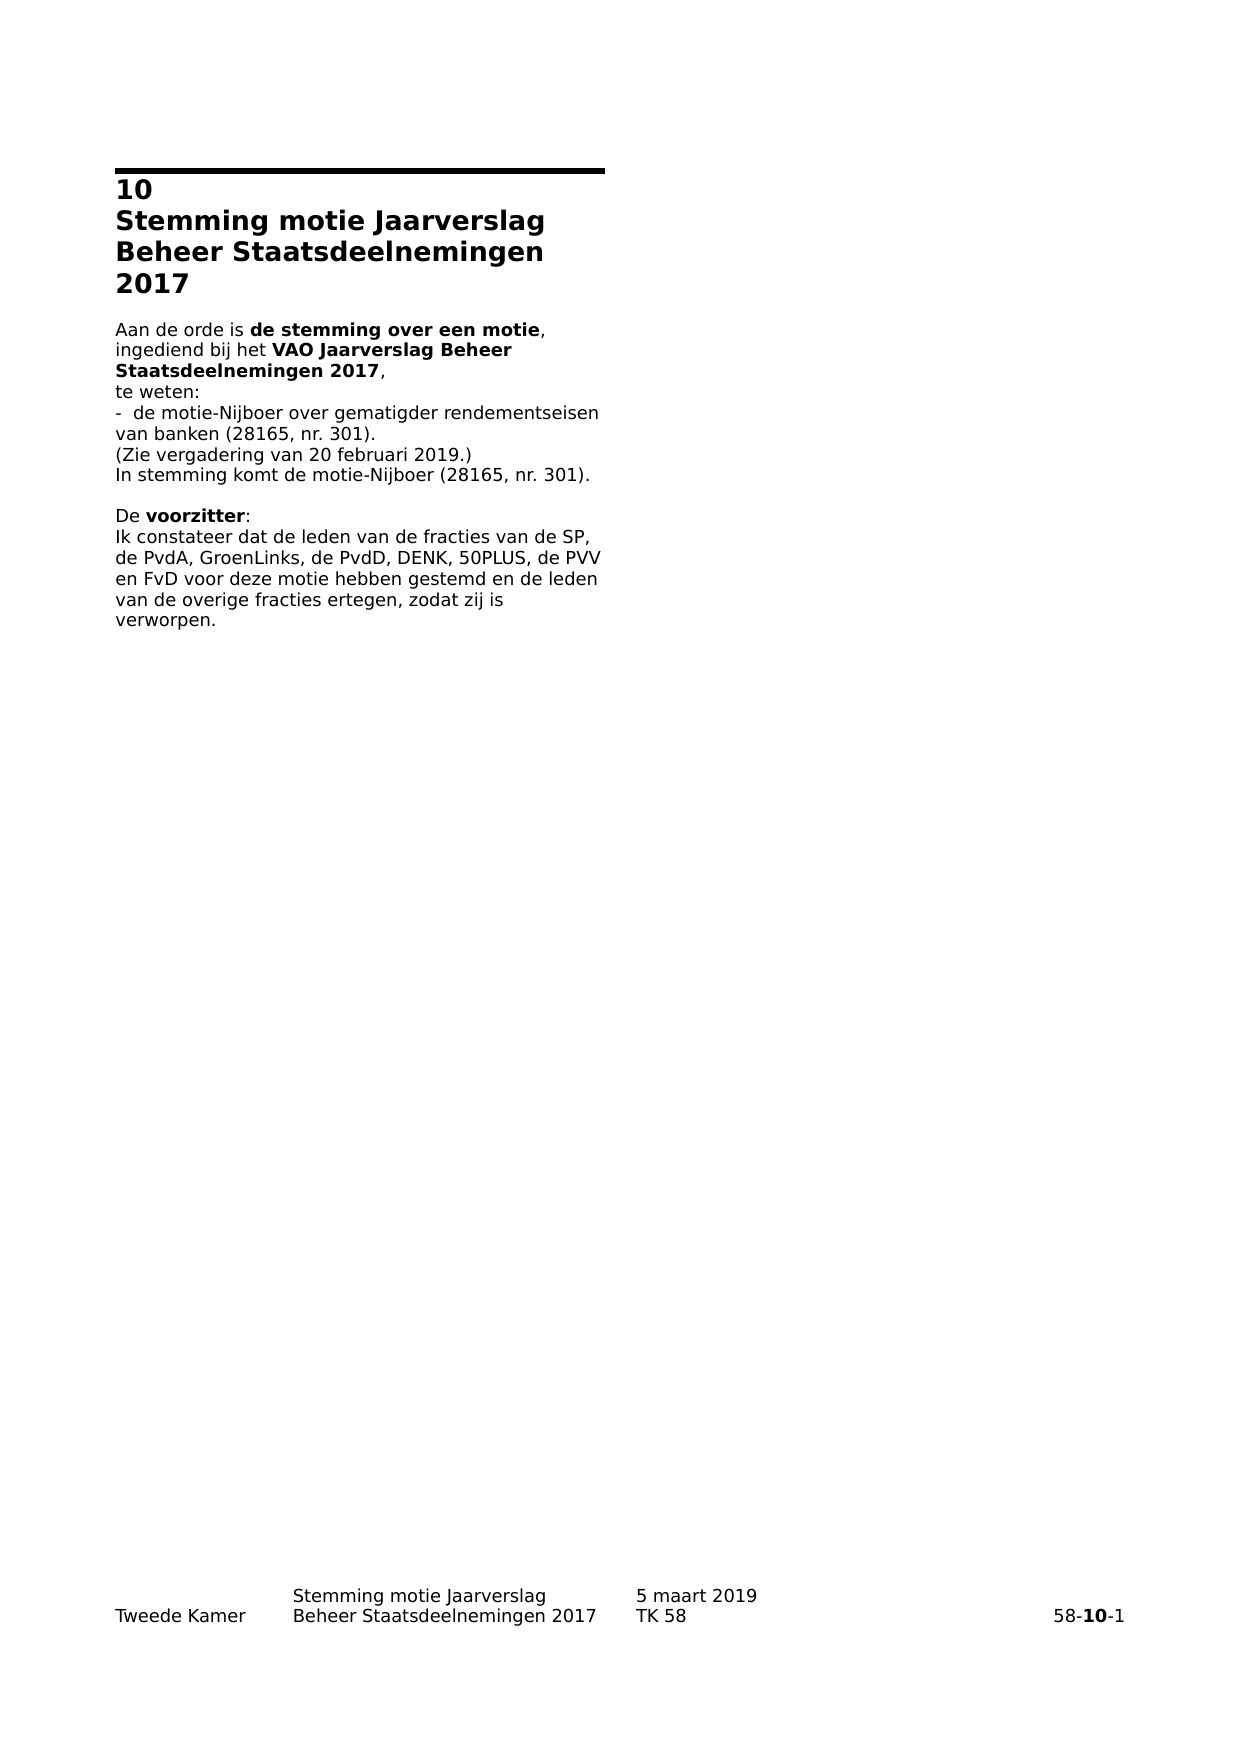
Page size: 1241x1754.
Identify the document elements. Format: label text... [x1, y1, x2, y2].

list de motie-Nijboer over gematigder rendementseisen van banken (28165, nr. 301). [115, 403, 605, 444]
text (Zie vergadering van 20 februari 2019.) [115, 444, 605, 465]
text Aan de orde is de stemming over een motie, ingediend bij het VAO Jaarverslag Beheer Staatsdeelnemingen 2017, [115, 319, 605, 382]
text Ik constateer dat de leden van de fracties van de SP, de PvdA, GroenLinks, de PvdD, DENK, 50PLUS, de PVV en FvD voor deze motie hebben gestemd en de leden van de overige fracties ertegen, zodat zij is verworpen. [115, 527, 605, 631]
title 10 Stemming motie Jaarverslag Beheer Staatsdeelnemingen 2017 [115, 174, 605, 299]
text te weten: [115, 382, 605, 403]
text De voorzitter: [115, 506, 605, 527]
text In stemming komt de motie-Nijboer (28165, nr. 301). [115, 465, 605, 486]
